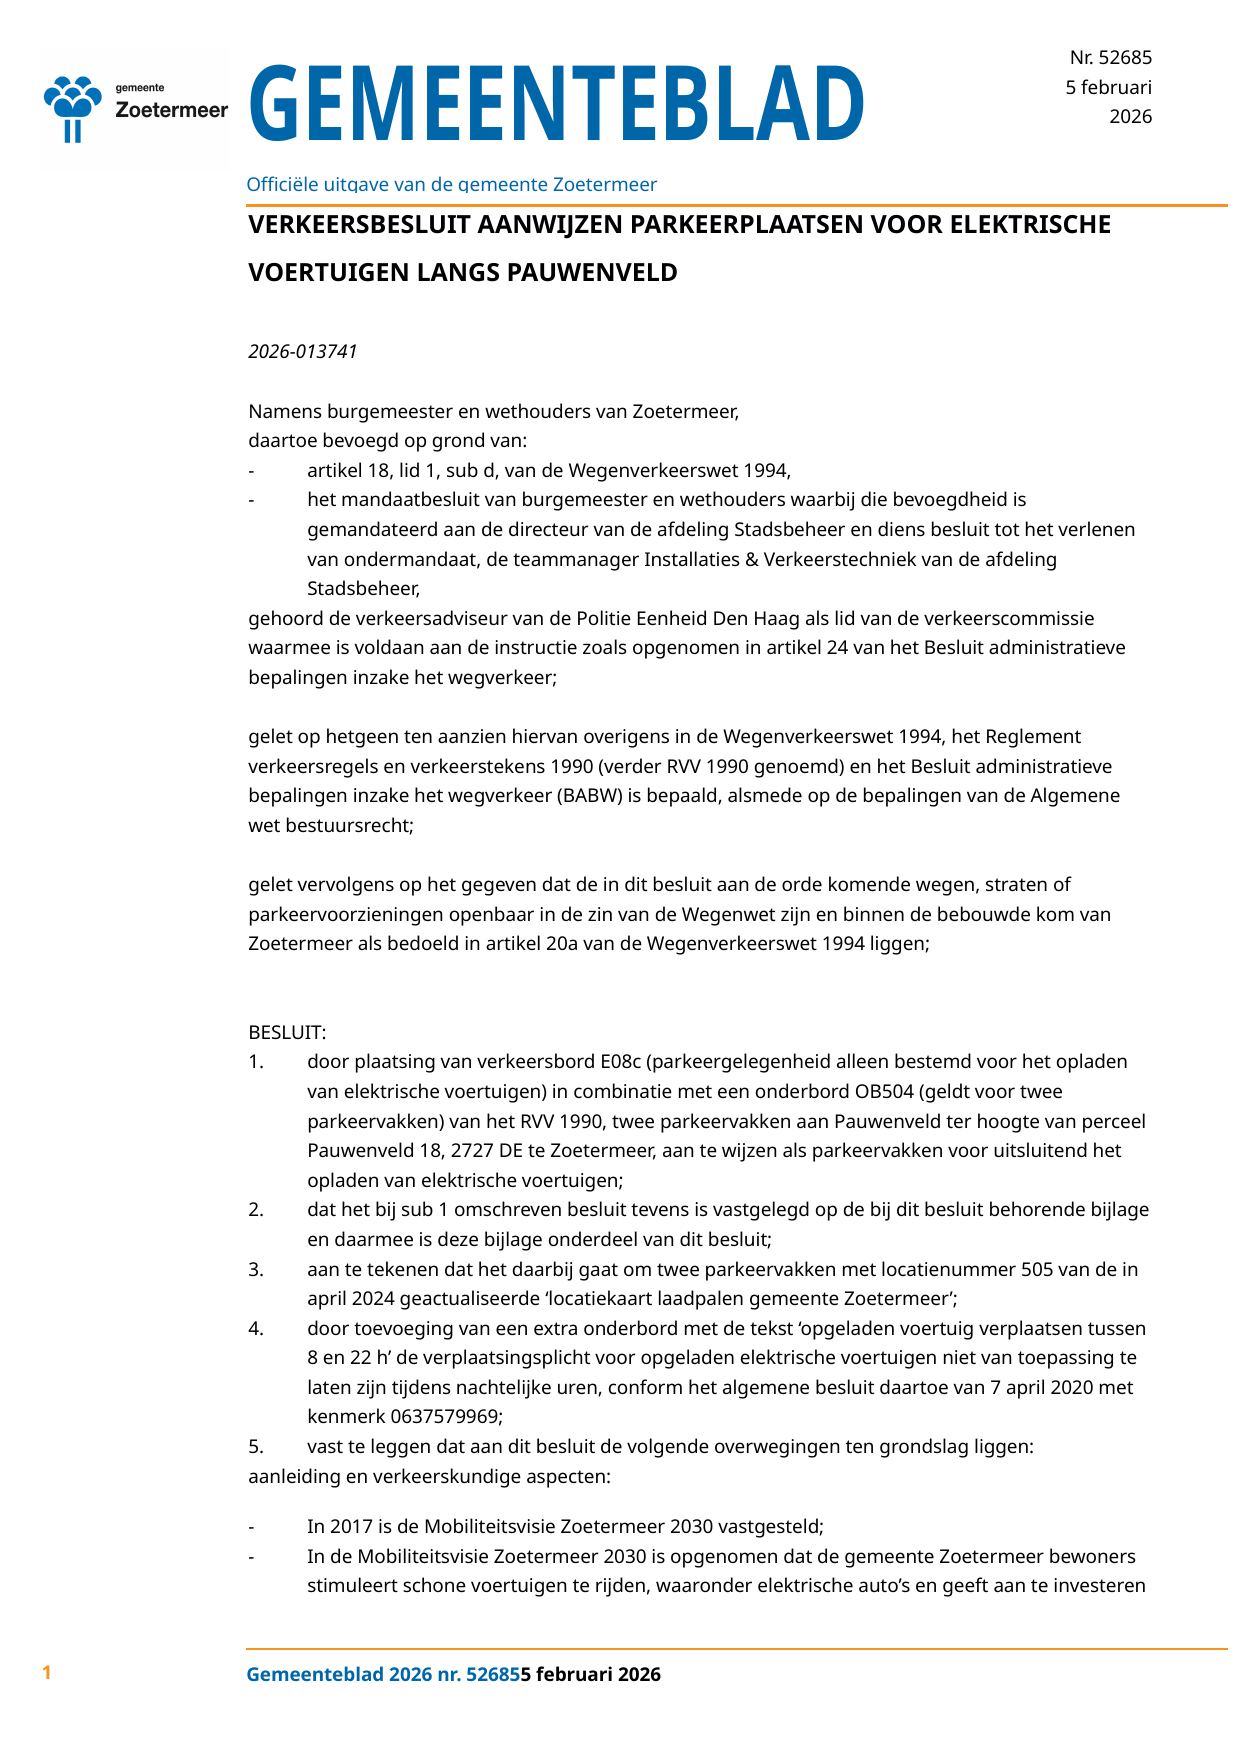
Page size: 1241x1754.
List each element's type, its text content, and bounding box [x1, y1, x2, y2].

text gehoord de verkeersadviseur van de Politie Eenheid Den Haag als lid van de verkeerscommissie waarmee is voldaan aan de instructie zoals opgenomen in artikel 24 van het Besluit administratieve bepalingen inzake het wegverkeer; [248, 605, 1152, 690]
list dat het bij sub 1 omschreven besluit tevens is vastgelegd op de bij dit besluit behorende bijlage en daarmee is deze bijlage onderdeel van dit besluit; [248, 1197, 1152, 1252]
text daartoe bevoegd op grond van: [248, 427, 1152, 453]
list door plaatsing van verkeersbord E08c (parkeergelegenheid alleen bestemd voor het opladen van elektrische voertuigen) in combinatie met een onderbord OB504 (geldt voor twee parkeervakken) van het RVV 1990, twee parkeervakken aan Pauwenveld ter hoogte van perceel Pauwenveld 18, 2727 DE te Zoetermeer, aan te wijzen als parkeervakken voor uitsluitend het opladen van elektrische voertuigen; [248, 1049, 1152, 1193]
list vast te leggen dat aan dit besluit de volgende overwegingen ten grondslag liggen: [248, 1433, 1152, 1459]
text BESLUIT: [248, 1019, 1152, 1045]
list het mandaatbesluit van burgemeester en wethouders waarbij die bevoegdheid is gemandateerd aan de directeur van de afdeling Stadsbeheer en diens besluit tot het verlenen van ondermandaat, de teammanager Installaties & Verkeerstechniek van de afdeling Stadsbeheer, [248, 487, 1152, 601]
text aanleiding en verkeerskundige aspecten: [248, 1463, 1152, 1488]
list artikel 18, lid 1, sub d, van de Wegenverkeerswet 1994, [248, 457, 1152, 483]
list In de Mobiliteitsvisie Zoetermeer 2030 is opgenomen dat de gemeente Zoetermeer bewoners stimuleert schone voertuigen te rijden, waaronder elektrische auto’s en geeft aan te investeren [248, 1543, 1152, 1598]
text VERKEERSBESLUIT AANWIJZEN PARKEERPLAATSEN VOOR ELEKTRISCHE VOERTUIGEN LANGS PAUWENVELD [248, 207, 1152, 288]
text gelet op hetgeen ten aanzien hiervan overigens in de Wegenverkeerswet 1994, het Reglement verkeersregels en verkeerstekens 1990 (verder RVV 1990 genoemd) en het Besluit administratieve bepalingen inzake het wegverkeer (BABW) is bepaald, alsmede op de bepalingen van de Algemene wet bestuursrecht; [248, 723, 1152, 838]
text 2026-013741 [248, 339, 1152, 364]
list aan te tekenen dat het daarbij gaat om twee parkeervakken met locatienummer 505 van de in april 2024 geactualiseerde ‘locatiekaart laadpalen gemeente Zoetermeer’; [248, 1256, 1152, 1311]
picture [41, 47, 231, 172]
list door toevoeging van een extra onderbord met de tekst ‘opgeladen voertuig verplaatsen tussen 8 en 22 h’ de verplaatsingsplicht voor opgeladen elektrische voertuigen niet van toepassing te laten zijn tijdens nachtelijke uren, conform het algemene besluit daartoe van 7 april 2020 met kenmerk 0637579969; [248, 1315, 1152, 1429]
text gelet vervolgens op het gegeven dat de in dit besluit aan de orde komende wegen, straten of parkeervoorzieningen openbaar in de zin van de Wegenwet zijn en binnen de bebouwde kom van Zoetermeer als bedoeld in artikel 20a van de Wegenverkeerswet 1994 liggen; [248, 871, 1152, 956]
list In 2017 is de Mobiliteitsvisie Zoetermeer 2030 vastgesteld; [248, 1513, 1152, 1539]
text Namens burgemeester en wethouders van Zoetermeer, [248, 398, 1152, 423]
